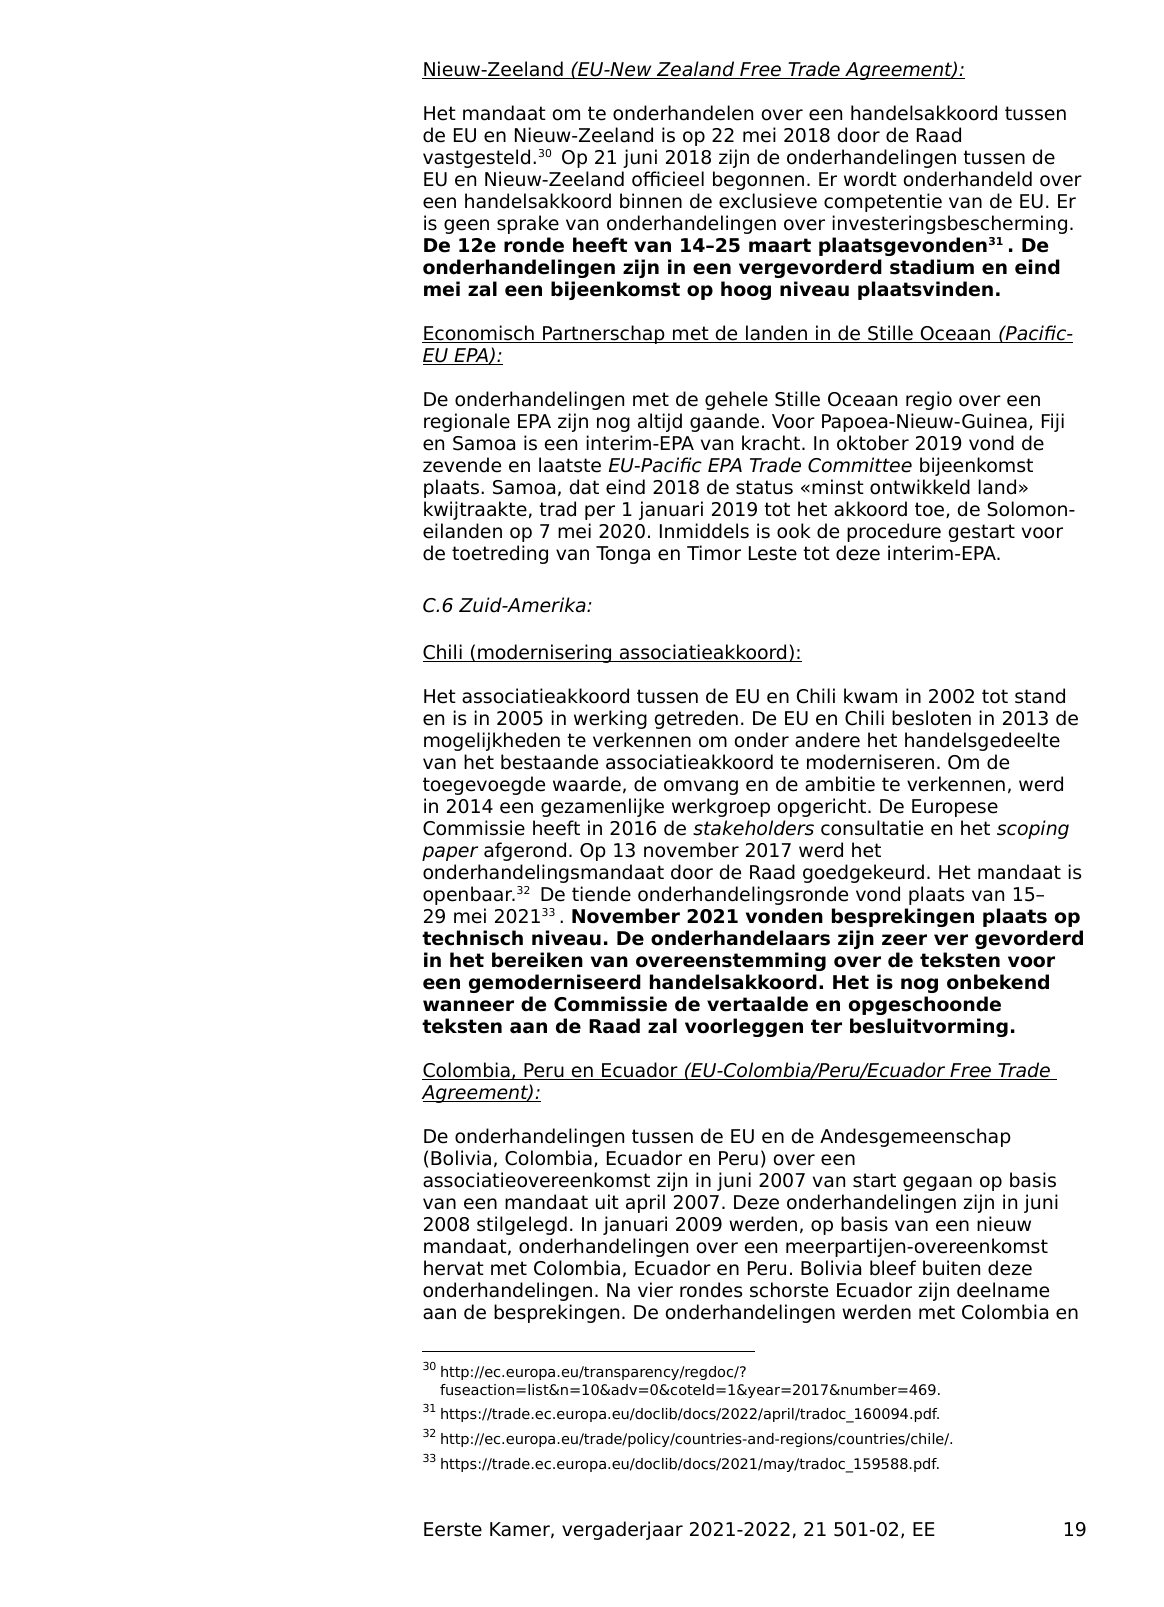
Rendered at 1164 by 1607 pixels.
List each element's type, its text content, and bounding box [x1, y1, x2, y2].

subtitle Chili (modernisering associatieakkoord): [422, 642, 1087, 664]
subtitle Nieuw-Zeeland (EU-New Zealand Free Trade Agreement): [422, 59, 1087, 81]
subtitle Economisch Partnerschap met de landen in de Stille Oceaan (Pacific-EU EPA): [422, 323, 1087, 367]
text https://trade.ec.europa.eu/doclib/docs/2021/may/tradoc_159588.pdf. [422, 1452, 1087, 1474]
text http://ec.europa.eu/trade/policy/countries-and-regions/countries/chile/. [422, 1427, 1087, 1449]
subtitle C.6 Zuid-Amerika: [422, 595, 1087, 617]
text Het mandaat om te onderhandelen over een handelsakkoord tussen de EU en Nieuw-Zeeland is op 22 mei 2018 door de Raad vastgesteld. Op 21 juni 2018 zijn de onderhandelingen tussen de EU en Nieuw-Zeeland officieel begonnen. Er wordt onderhandeld over een handelsakkoord binnen de exclusieve competentie van de EU. Er is geen sprake van onderhandelingen over investeringsbescherming. De 12e ronde heeft van 14–25 maart plaatsgevonden. De onderhandelingen zijn in een vergevorderd stadium en eind mei zal een bijeenkomst op hoog niveau plaatsvinden. [422, 103, 1087, 301]
text De onderhandelingen tussen de EU en de Andesgemeenschap (Bolivia, Colombia, Ecuador en Peru) over een associatieovereenkomst zijn in juni 2007 van start gegaan op basis van een mandaat uit april 2007. Deze onderhandelingen zijn in juni 2008 stilgelegd. In januari 2009 werden, op basis van een nieuw mandaat, onderhandelingen over een meerpartijen-overeenkomst hervat met Colombia, Ecuador en Peru. Bolivia bleef buiten deze onderhandelingen. Na vier rondes schorste Ecuador zijn deelname aan de besprekingen. De onderhandelingen werden met Colombia en [422, 1126, 1087, 1324]
text https://trade.ec.europa.eu/doclib/docs/2022/april/tradoc_160094.pdf. [422, 1402, 1087, 1424]
subtitle Colombia, Peru en Ecuador (EU-Colombia/Peru/Ecuador Free Trade Agreement): [422, 1060, 1087, 1104]
text http://ec.europa.eu/transparency/regdoc/?fuseaction=list&n=10&adv=0&coteId=1&year=2017&number=469. [422, 1360, 1087, 1399]
text Het associatieakkoord tussen de EU en Chili kwam in 2002 tot stand en is in 2005 in werking getreden. De EU en Chili besloten in 2013 de mogelijkheden te verkennen om onder andere het handelsgedeelte van het bestaande associatieakkoord te moderniseren. Om de toegevoegde waarde, de omvang en de ambitie te verkennen, werd in 2014 een gezamenlijke werkgroep opgericht. De Europese Commissie heeft in 2016 de stakeholders consultatie en het scoping paper afgerond. Op 13 november 2017 werd het onderhandelingsmandaat door de Raad goedgekeurd. Het mandaat is openbaar. De tiende onderhandelingsronde vond plaats van 15–29 mei 2021. November 2021 vonden besprekingen plaats op technisch niveau. De onderhandelaars zijn zeer ver gevorderd in het bereiken van overeenstemming over de teksten voor een gemoderniseerd handelsakkoord. Het is nog onbekend wanneer de Commissie de vertaalde en opgeschoonde teksten aan de Raad zal voorleggen ter besluitvorming. [422, 686, 1087, 1038]
text De onderhandelingen met de gehele Stille Oceaan regio over een regionale EPA zijn nog altijd gaande. Voor Papoea-Nieuw-Guinea, Fiji en Samoa is een interim-EPA van kracht. In oktober 2019 vond de zevende en laatste EU-Pacific EPA Trade Committee bijeenkomst plaats. Samoa, dat eind 2018 de status «minst ontwikkeld land» kwijtraakte, trad per 1 januari 2019 tot het akkoord toe, de Solomon-eilanden op 7 mei 2020. Inmiddels is ook de procedure gestart voor de toetreding van Tonga en Timor Leste tot deze interim-EPA. [422, 389, 1087, 565]
